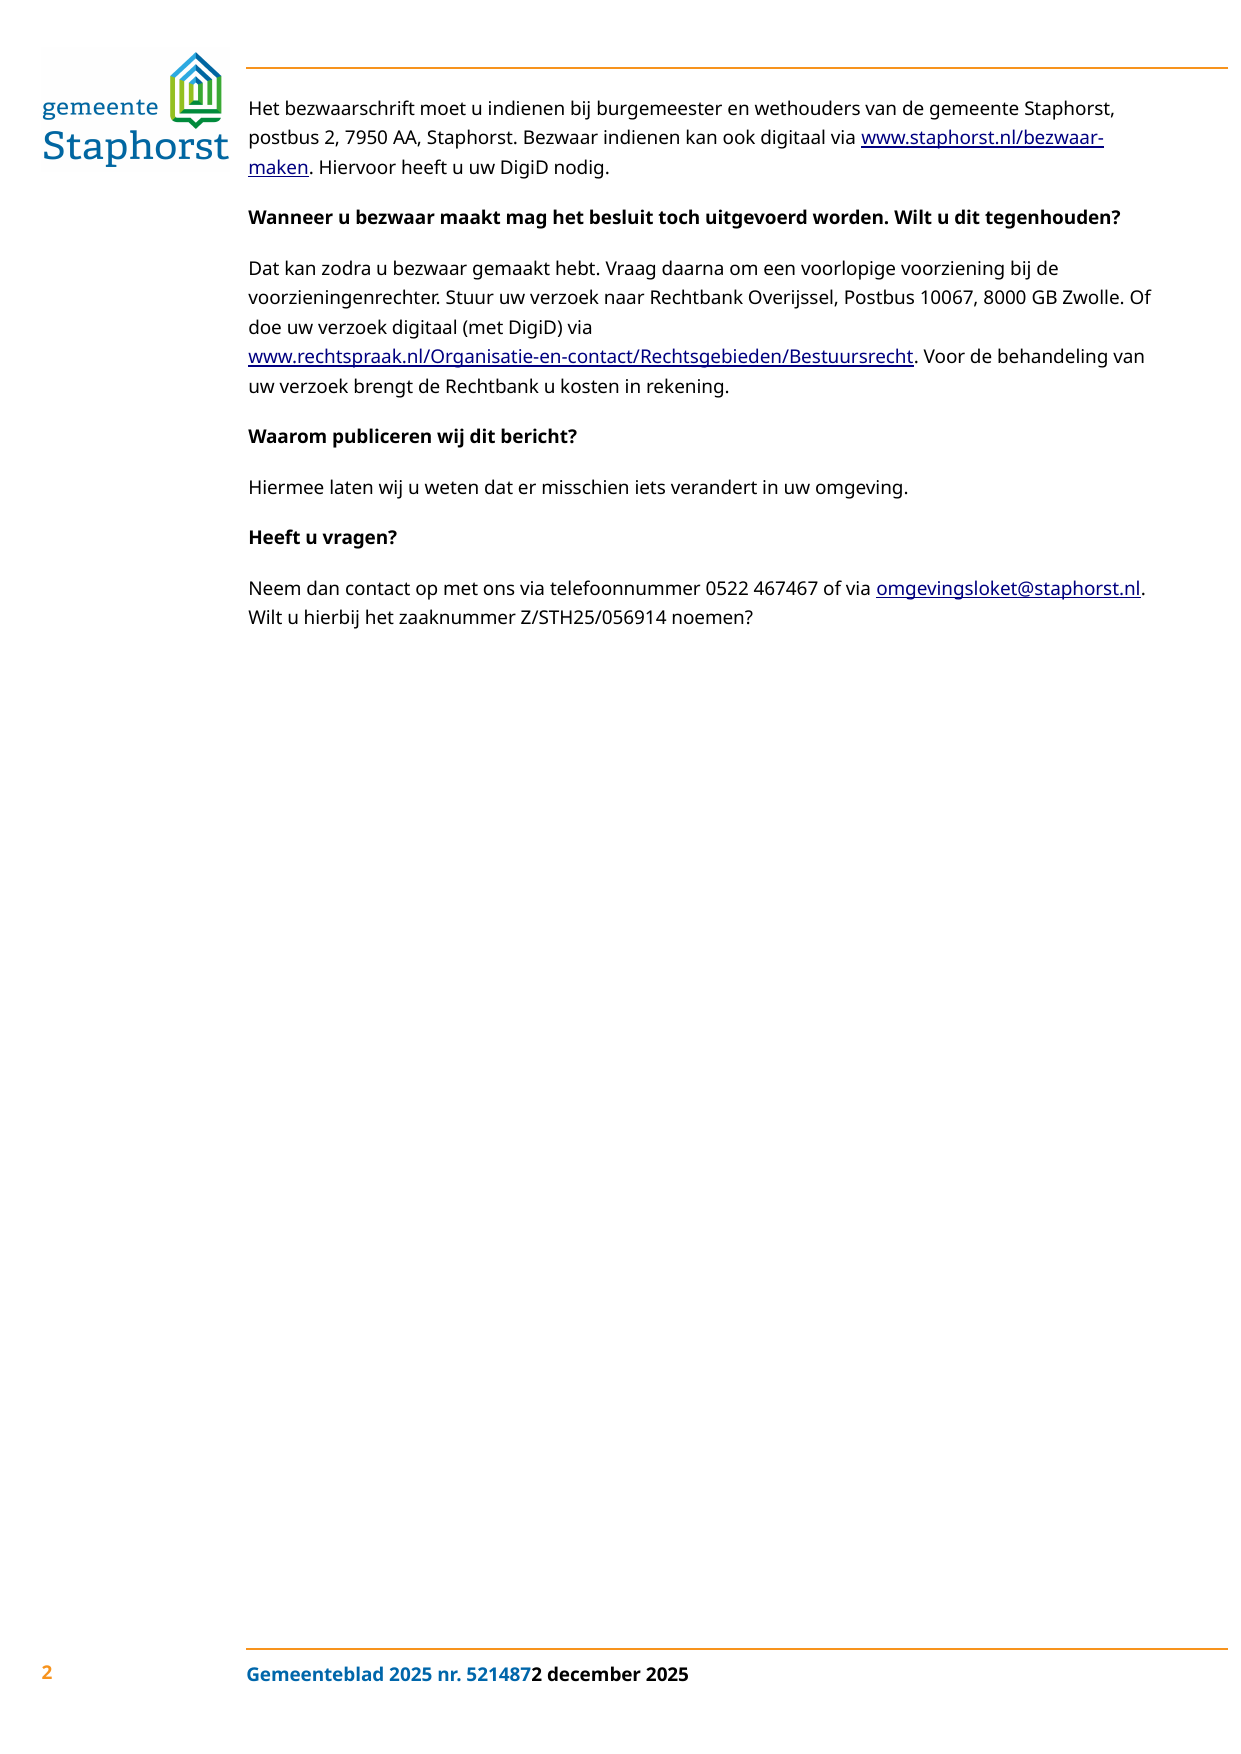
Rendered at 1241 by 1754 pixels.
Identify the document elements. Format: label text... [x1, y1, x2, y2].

picture [41, 47, 231, 172]
text Hiermee laten wij u weten dat er misschien iets verandert in uw omgeving. [248, 474, 1152, 500]
text Neem dan contact op met ons via telefoonnummer 0522 467467 of via omgevingsloket@staphorst.nl. Wilt u hierbij het zaaknummer Z/STH25/056914 noemen? [248, 575, 1152, 630]
text Het bezwaarschrift moet u indienen bij burgemeester en wethouders van de gemeente Staphorst, postbus 2, 7950 AA, Staphorst. Bezwaar indienen kan ook digitaal via www.staphorst.nl/bezwaar-maken. Hiervoor heeft u uw DigiD nodig. [248, 95, 1152, 180]
text Waarom publiceren wij dit bericht? [248, 423, 1152, 449]
text Wanneer u bezwaar maakt mag het besluit toch uitgevoerd worden. Wilt u dit tegenhouden? [248, 204, 1152, 230]
text Dat kan zodra u bezwaar gemaakt hebt. Vraag daarna om een voorlopige voorziening bij de voorzieningenrechter. Stuur uw verzoek naar Rechtbank Overijssel, Postbus 10067, 8000 GB Zwolle. Of doe uw verzoek digitaal (met DigiD) via www.rechtspraak.nl/Organisatie-en-contact/Rechtsgebieden/Bestuursrecht. Voor de behandeling van uw verzoek brengt de Rechtbank u kosten in rekening. [248, 255, 1152, 399]
text Heeft u vragen? [248, 524, 1152, 550]
